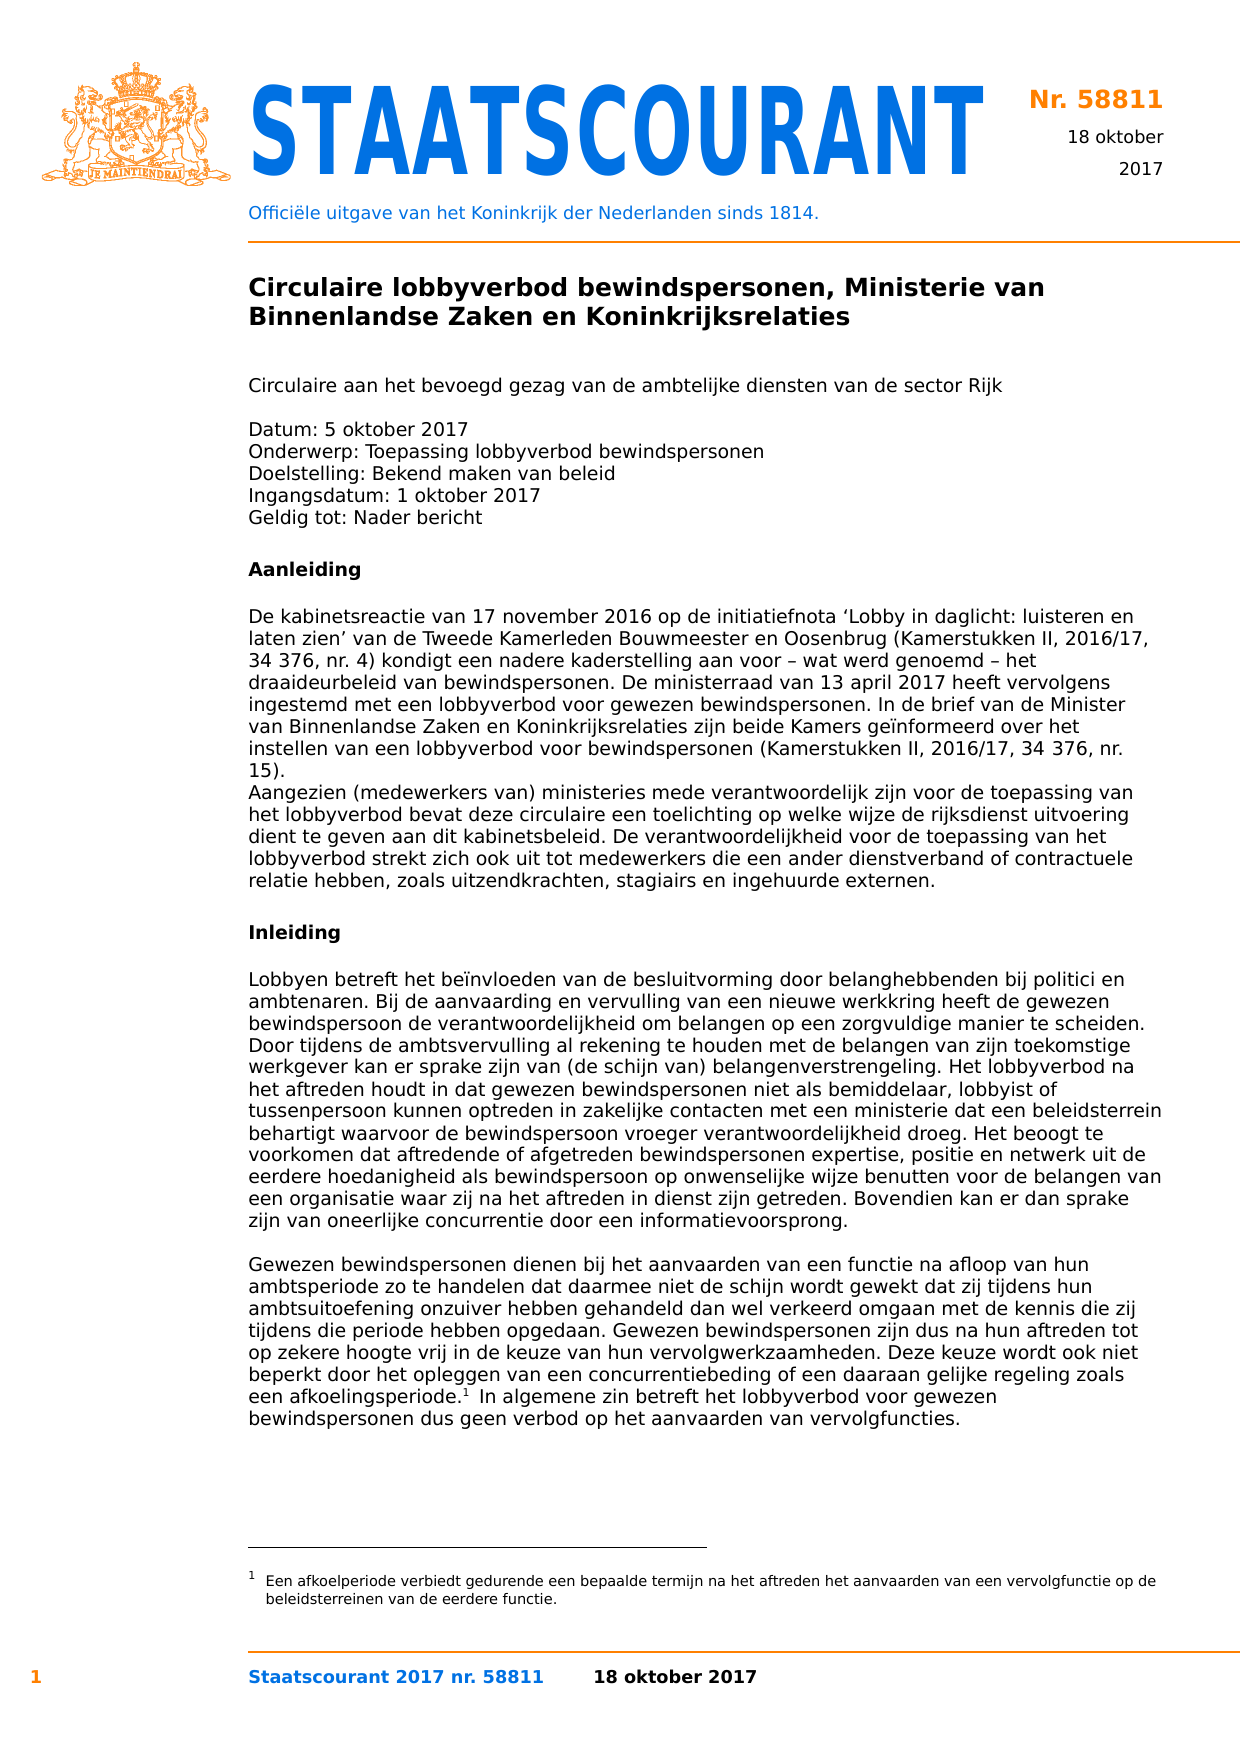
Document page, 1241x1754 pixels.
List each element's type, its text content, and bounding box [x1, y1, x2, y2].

text De kabinetsreactie van 17 november 2016 op de initiatiefnota ‘Lobby in daglicht: luisteren en laten zien’ van de Tweede Kamerleden Bouwmeester en Oosenbrug (Kamerstukken II, 2016/17, 34 376, nr. 4) kondigt een nadere kaderstelling aan voor – wat werd genoemd – het draaideurbeleid van bewindspersonen. De ministerraad van 13 april 2017 heeft vervolgens ingestemd met een lobbyverbod voor gewezen bewindspersonen. In de brief van de Minister van Binnenlandse Zaken en Koninkrijksrelaties zijn beide Kamers geïnformeerd over het instellen van een lobbyverbod voor bewindspersonen (Kamerstukken II, 2016/17, 34 376, nr. 15). [248, 606, 1163, 782]
text Aangezien (medewerkers van) ministeries mede verantwoordelijk zijn voor de toepassing van het lobbyverbod bevat deze circulaire een toelichting op welke wijze de rijksdienst uitvoering dient te geven aan dit kabinetsbeleid. De verantwoordelijkheid voor de toepassing van het lobbyverbod strekt zich ook uit tot medewerkers die een ander dienstverband of contractuele relatie hebben, zoals uitzendkrachten, stagiairs en ingehuurde externen. [248, 782, 1163, 892]
text Geldig tot: Nader bericht [248, 507, 1163, 529]
table_cell 2017 [998, 153, 1240, 203]
text Ingangsdatum: 1 oktober 2017 [248, 485, 1163, 507]
picture [41, 62, 231, 186]
table_cell 18 oktober [998, 121, 1240, 153]
text Onderwerp: Toepassing lobbyverbod bewindspersonen [248, 441, 1163, 463]
subtitle Inleiding [248, 922, 1163, 943]
table_header Nr. 58811 [998, 62, 1240, 121]
text Datum: 5 oktober 2017 [248, 419, 1163, 441]
table_header [25, 62, 248, 241]
text Circulaire aan het bevoegd gezag van de ambtelijke diensten van de sector Rijk [248, 375, 1163, 397]
table_cell Officiële uitgave van het Koninkrijk der Nederlanden sinds 1814. [248, 203, 1240, 241]
text Gewezen bewindspersonen dienen bij het aanvaarden van een functie na afloop van hun ambtsperiode zo te handelen dat daarmee niet de schijn wordt gewekt dat zij tijdens hun ambtsuitoefening onzuiver hebben gehandeld dan wel verkeerd omgaan met de kennis die zij tijdens die periode hebben opgedaan. Gewezen bewindspersonen zijn dus na hun aftreden tot op zekere hoogte vrij in de keuze van hun vervolgwerkzaamheden. Deze keuze wordt ook niet beperkt door het opleggen van een concurrentiebeding of een daaraan gelijke regeling zoals een afkoelingsperiode. In algemene zin betreft het lobbyverbod voor gewezen bewindspersonen dus geen verbod op het aanvaarden van vervolgfuncties. [248, 1254, 1163, 1430]
text Lobbyen betreft het beïnvloeden van de besluitvorming door belanghebbenden bij politici en ambtenaren. Bij de aanvaarding en vervulling van een nieuwe werkkring heeft de gewezen bewindspersoon de verantwoordelijkheid om belangen op een zorgvuldige manier te scheiden. Door tijdens de ambtsvervulling al rekening te houden met de belangen van zijn toekomstige werkgever kan er sprake zijn van (de schijn van) belangenverstrengeling. Het lobbyverbod na het aftreden houdt in dat gewezen bewindspersonen niet als bemiddelaar, lobbyist of tussenpersoon kunnen optreden in zakelijke contacten met een ministerie dat een beleidsterrein behartigt waarvoor de bewindspersoon vroeger verantwoordelijkheid droeg. Het beoogt te voorkomen dat aftredende of afgetreden bewindspersonen expertise, positie en netwerk uit de eerdere hoedanigheid als bewindspersoon op onwenselijke wijze benutten voor de belangen van een organisatie waar zij na het aftreden in dienst zijn getreden. Bovendien kan er dan sprake zijn van oneerlijke concurrentie door een informatievoorsprong. [248, 968, 1163, 1232]
subtitle Circulaire lobbyverbod bewindspersonen, Ministerie van Binnenlandse Zaken en Koninkrijksrelaties [248, 273, 1163, 331]
subtitle Aanleiding [248, 559, 1163, 581]
text Doelstelling: Bekend maken van beleid [248, 463, 1163, 485]
text Een afkoelperiode verbiedt gedurende een bepaalde termijn na het aftreden het aanvaarden van een vervolgfunctie op de beleidsterreinen van de eerdere functie. [248, 1569, 1163, 1608]
table_header STAATSCOURANT [248, 62, 998, 203]
